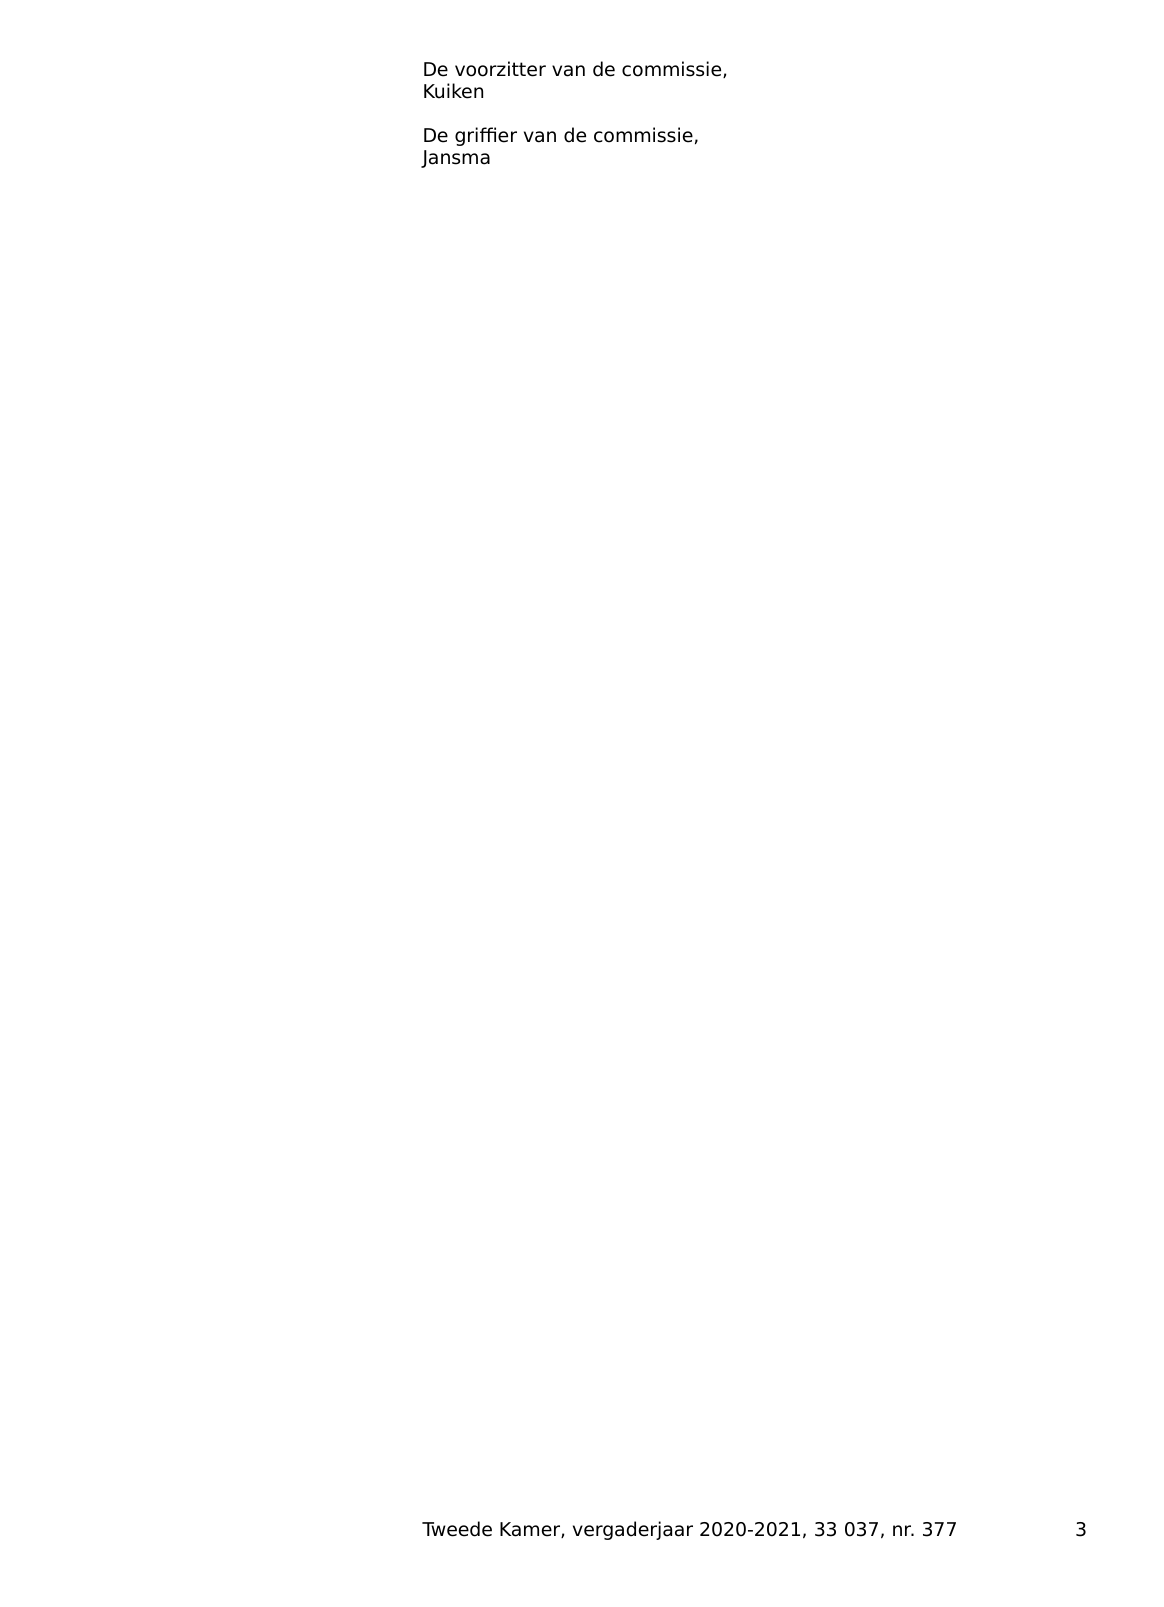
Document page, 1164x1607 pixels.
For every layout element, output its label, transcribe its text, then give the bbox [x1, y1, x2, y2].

text De griffier van de commissie, Jansma [422, 125, 1087, 169]
text De voorzitter van de commissie, Kuiken [422, 59, 1087, 103]
